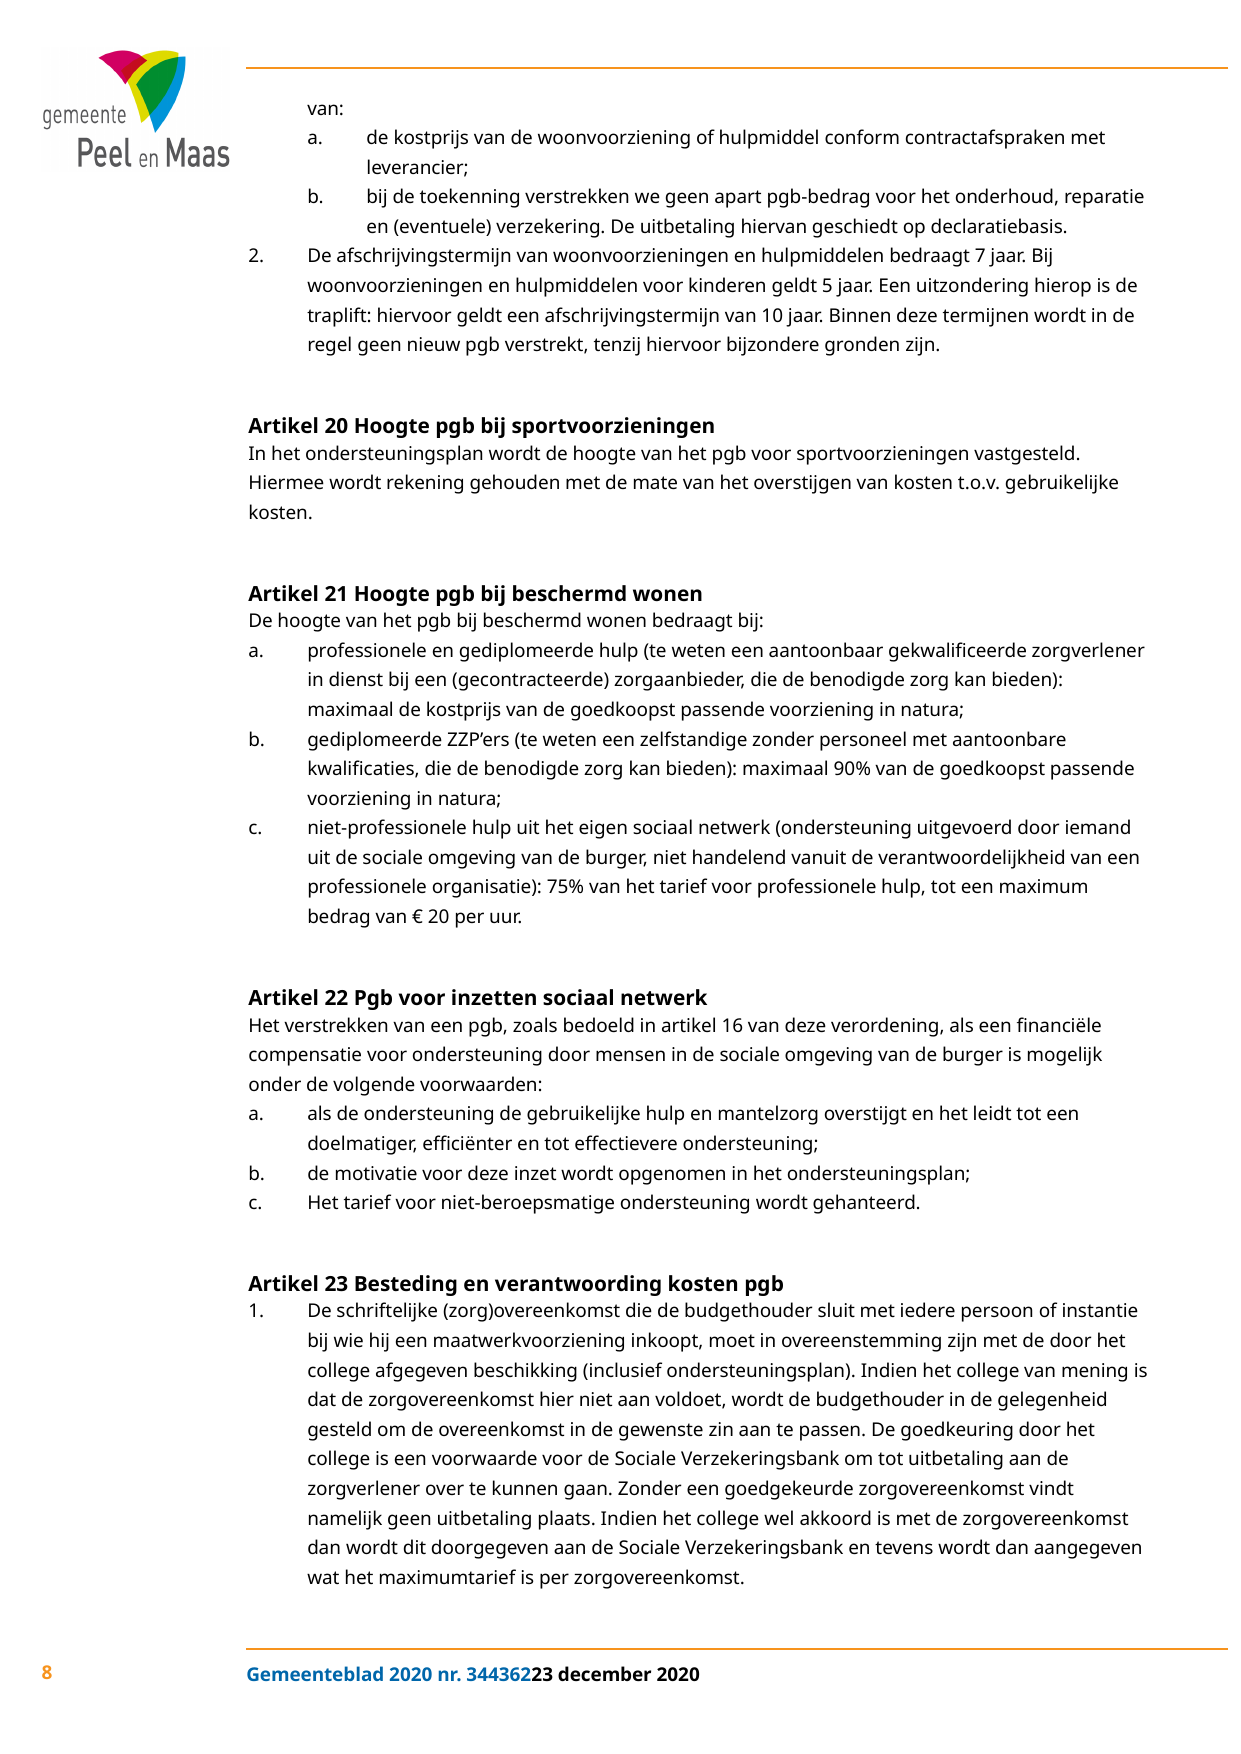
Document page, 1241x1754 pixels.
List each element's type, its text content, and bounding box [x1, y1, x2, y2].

list professionele en gediplomeerde hulp (te weten een aantoonbaar gekwalificeerde zorgverlener in dienst bij een (gecontracteerde) zorgaanbieder, die de benodigde zorg kan bieden): maximaal de kostprijs van de goedkoopst passende voorziening in natura; [248, 637, 1152, 722]
text Artikel 23 Besteding en verantwoording kosten pgb [248, 1269, 1152, 1298]
list de kostprijs van de woonvoorziening of hulpmiddel conform contractafspraken met leverancier; [307, 124, 1152, 180]
list Het tarief voor niet-beroepsmatige ondersteuning wordt gehanteerd. [248, 1189, 1152, 1215]
list De schriftelijke (zorg)overeenkomst die de budgethouder sluit met iedere persoon of instantie bij wie hij een maatwerkvoorziening inkoopt, moet in overeenstemming zijn met de door het college afgegeven beschikking (inclusief ondersteuningsplan). Indien het college van mening is dat de zorgovereenkomst hier niet aan voldoet, wordt de budgethouder in de gelegenheid gesteld om de overeenkomst in de gewenste zin aan te passen. De goedkeuring door het college is een voorwaarde voor de Sociale Verzekeringsbank om tot uitbetaling aan de zorgverlener over te kunnen gaan. Zonder een goedgekeurde zorgovereenkomst vindt namelijk geen uitbetaling plaats. Indien het college wel akkoord is met de zorgovereenkomst dan wordt dit doorgegeven aan de Sociale Verzekeringsbank en tevens wordt dan aangegeven wat het maximumtarief is per zorgovereenkomst. [248, 1298, 1152, 1590]
list De afschrijvingstermijn van woonvoorzieningen en hulpmiddelen bedraagt 7 jaar. Bij woonvoorzieningen en hulpmiddelen voor kinderen geldt 5 jaar. Een uitzondering hierop is de traplift: hiervoor geldt een afschrijvingstermijn van 10 jaar. Binnen deze termijnen wordt in de regel geen nieuw pgb verstrekt, tenzij hiervoor bijzondere gronden zijn. [248, 243, 1152, 357]
text In het ondersteuningsplan wordt de hoogte van het pgb voor sportvoorzieningen vastgesteld. Hiermee wordt rekening gehouden met de mate van het overstijgen van kosten t.o.v. gebruikelijke kosten. [248, 440, 1152, 525]
text Het verstrekken van een pgb, zoals bedoeld in artikel 16 van deze verordening, als een financiële compensatie voor ondersteuning door mensen in de sociale omgeving van de burger is mogelijk onder de volgende voorwaarden: [248, 1012, 1152, 1097]
text De hoogte van het pgb bij beschermd wonen bedraagt bij: [248, 607, 1152, 633]
list van: [248, 95, 1152, 121]
list bij de toekenning verstrekken we geen apart pgb-bedrag voor het onderhoud, reparatie en (eventuele) verzekering. De uitbetaling hiervan geschiedt op declaratiebasis. [307, 183, 1152, 239]
list gediplomeerde ZZP’ers (te weten een zelfstandige zonder personeel met aantoonbare kwalificaties, die de benodigde zorg kan bieden): maximaal 90% van de goedkoopst passende voorziening in natura; [248, 726, 1152, 811]
text Artikel 21 Hoogte pgb bij beschermd wonen [248, 579, 1152, 607]
picture [41, 47, 231, 172]
text Artikel 22 Pgb voor inzetten sociaal netwerk [248, 983, 1152, 1012]
text Artikel 20 Hoogte pgb bij sportvoorzieningen [248, 411, 1152, 440]
list als de ondersteuning de gebruikelijke hulp en mantelzorg overstijgt en het leidt tot een doelmatiger, efficiënter en tot effectievere ondersteuning; [248, 1101, 1152, 1156]
list niet-professionele hulp uit het eigen sociaal netwerk (ondersteuning uitgevoerd door iemand uit de sociale omgeving van de burger, niet handelend vanuit de verantwoordelijkheid van een professionele organisatie): 75% van het tarief voor professionele hulp, tot een maximum bedrag van € 20 per uur. [248, 814, 1152, 929]
list de motivatie voor deze inzet wordt opgenomen in het ondersteuningsplan; [248, 1160, 1152, 1185]
